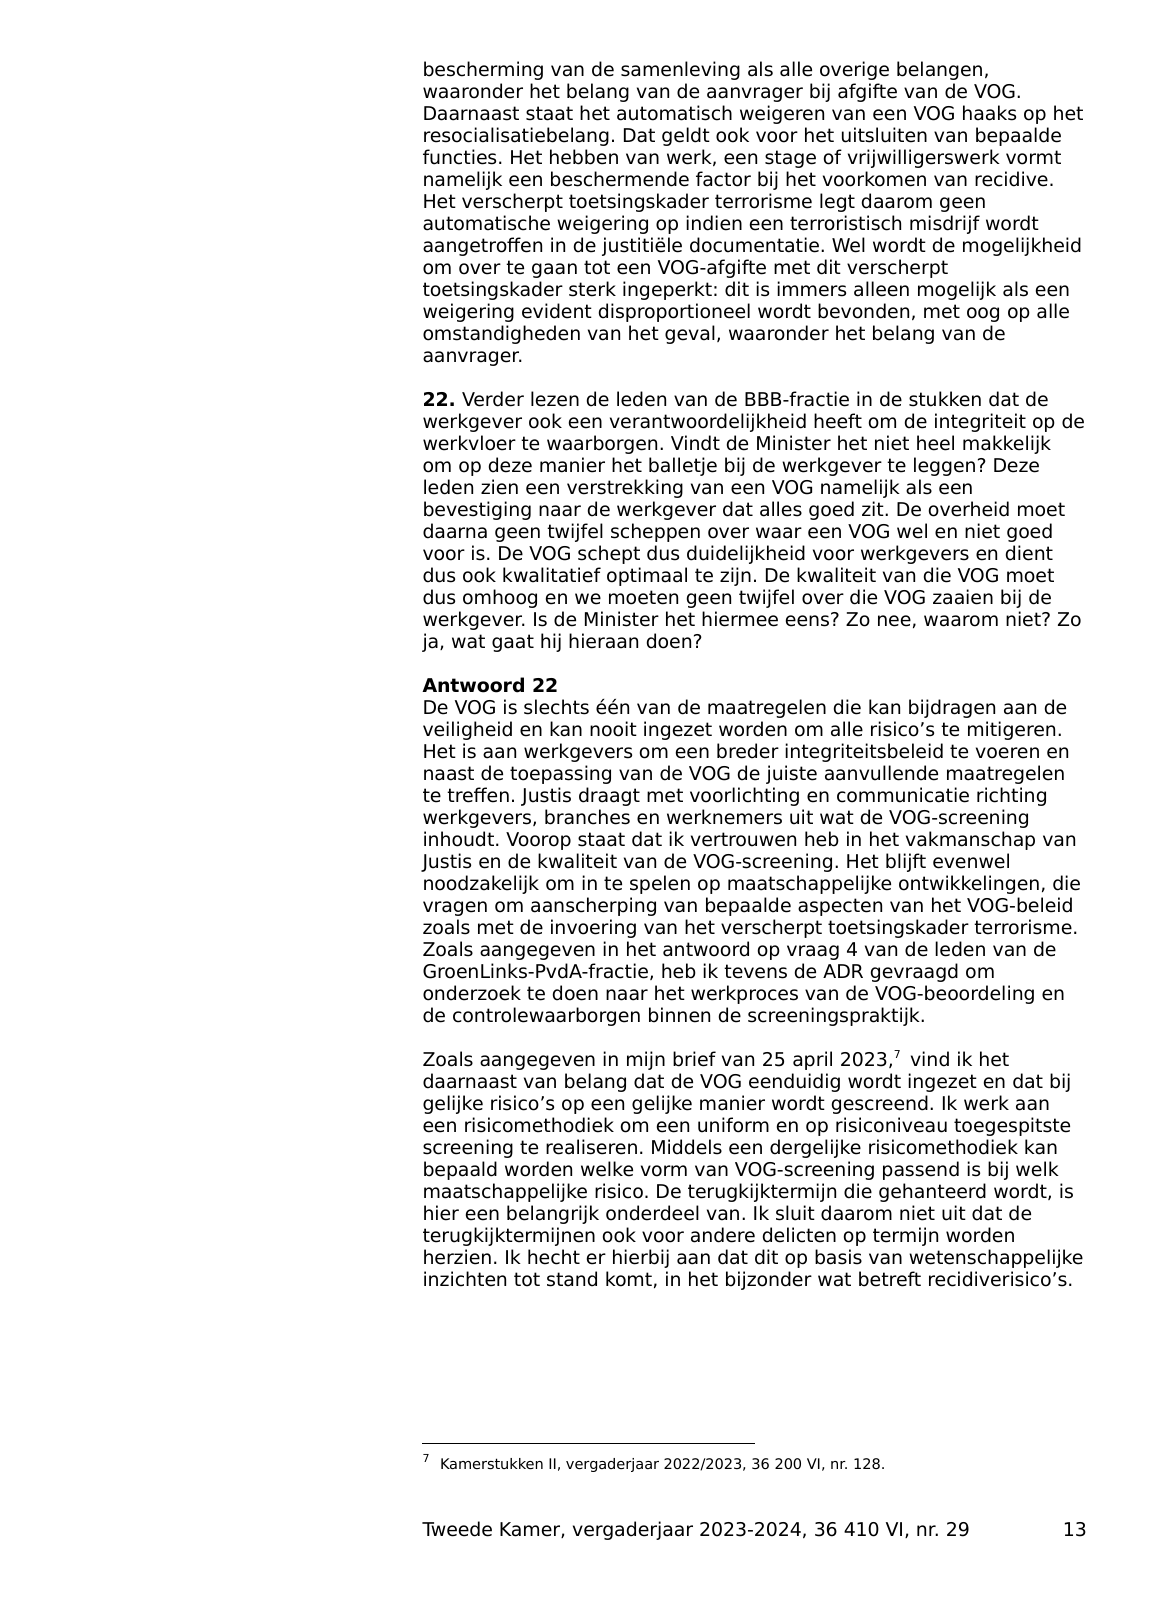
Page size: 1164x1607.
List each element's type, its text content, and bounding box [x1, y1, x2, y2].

text De VOG is slechts één van de maatregelen die kan bijdragen aan de veiligheid en kan nooit ingezet worden om alle risico’s te mitigeren. Het is aan werkgevers om een breder integriteitsbeleid te voeren en naast de toepassing van de VOG de juiste aanvullende maatregelen te treffen. Justis draagt met voorlichting en communicatie richting werkgevers, branches en werknemers uit wat de VOG-screening inhoudt. Voorop staat dat ik vertrouwen heb in het vakmanschap van Justis en de kwaliteit van de VOG-screening. Het blijft evenwel noodzakelijk om in te spelen op maatschappelijke ontwikkelingen, die vragen om aanscherping van bepaalde aspecten van het VOG-beleid zoals met de invoering van het verscherpt toetsingskader terrorisme. Zoals aangegeven in het antwoord op vraag 4 van de leden van de GroenLinks-PvdA-fractie, heb ik tevens de ADR gevraagd om onderzoek te doen naar het werkproces van de VOG-beoordeling en de controlewaarborgen binnen de screeningspraktijk. [422, 697, 1087, 1027]
text Kamerstukken II, vergaderjaar 2022/2023, 36 200 VI, nr. 128. [422, 1452, 1087, 1474]
text bescherming van de samenleving als alle overige belangen, waaronder het belang van de aanvrager bij afgifte van de VOG. Daarnaast staat het automatisch weigeren van een VOG haaks op het resocialisatiebelang. Dat geldt ook voor het uitsluiten van bepaalde functies. Het hebben van werk, een stage of vrijwilligerswerk vormt namelijk een beschermende factor bij het voorkomen van recidive. Het verscherpt toetsingskader terrorisme legt daarom geen automatische weigering op indien een terroristisch misdrijf wordt aangetroffen in de justitiële documentatie. Wel wordt de mogelijkheid om over te gaan tot een VOG-afgifte met dit verscherpt toetsingskader sterk ingeperkt: dit is immers alleen mogelijk als een weigering evident disproportioneel wordt bevonden, met oog op alle omstandigheden van het geval, waaronder het belang van de aanvrager. [422, 59, 1087, 367]
text Zoals aangegeven in mijn brief van 25 april 2023, vind ik het daarnaast van belang dat de VOG eenduidig wordt ingezet en dat bij gelijke risico’s op een gelijke manier wordt gescreend. Ik werk aan een risicomethodiek om een uniform en op risiconiveau toegespitste screening te realiseren. Middels een dergelijke risicomethodiek kan bepaald worden welke vorm van VOG-screening passend is bij welk maatschappelijke risico. De terugkijktermijn die gehanteerd wordt, is hier een belangrijk onderdeel van. Ik sluit daarom niet uit dat de terugkijktermijnen ook voor andere delicten op termijn worden herzien. Ik hecht er hierbij aan dat dit op basis van wetenschappelijke inzichten tot stand komt, in het bijzonder wat betreft recidiverisico’s. [422, 1049, 1087, 1291]
text 22. Verder lezen de leden van de BBB-fractie in de stukken dat de werkgever ook een verantwoordelijkheid heeft om de integriteit op de werkvloer te waarborgen. Vindt de Minister het niet heel makkelijk om op deze manier het balletje bij de werkgever te leggen? Deze leden zien een verstrekking van een VOG namelijk als een bevestiging naar de werkgever dat alles goed zit. De overheid moet daarna geen twijfel scheppen over waar een VOG wel en niet goed voor is. De VOG schept dus duidelijkheid voor werkgevers en dient dus ook kwalitatief optimaal te zijn. De kwaliteit van die VOG moet dus omhoog en we moeten geen twijfel over die VOG zaaien bij de werkgever. Is de Minister het hiermee eens? Zo nee, waarom niet? Zo ja, wat gaat hij hieraan doen? [422, 389, 1087, 653]
text Antwoord 22 [422, 675, 1087, 697]
